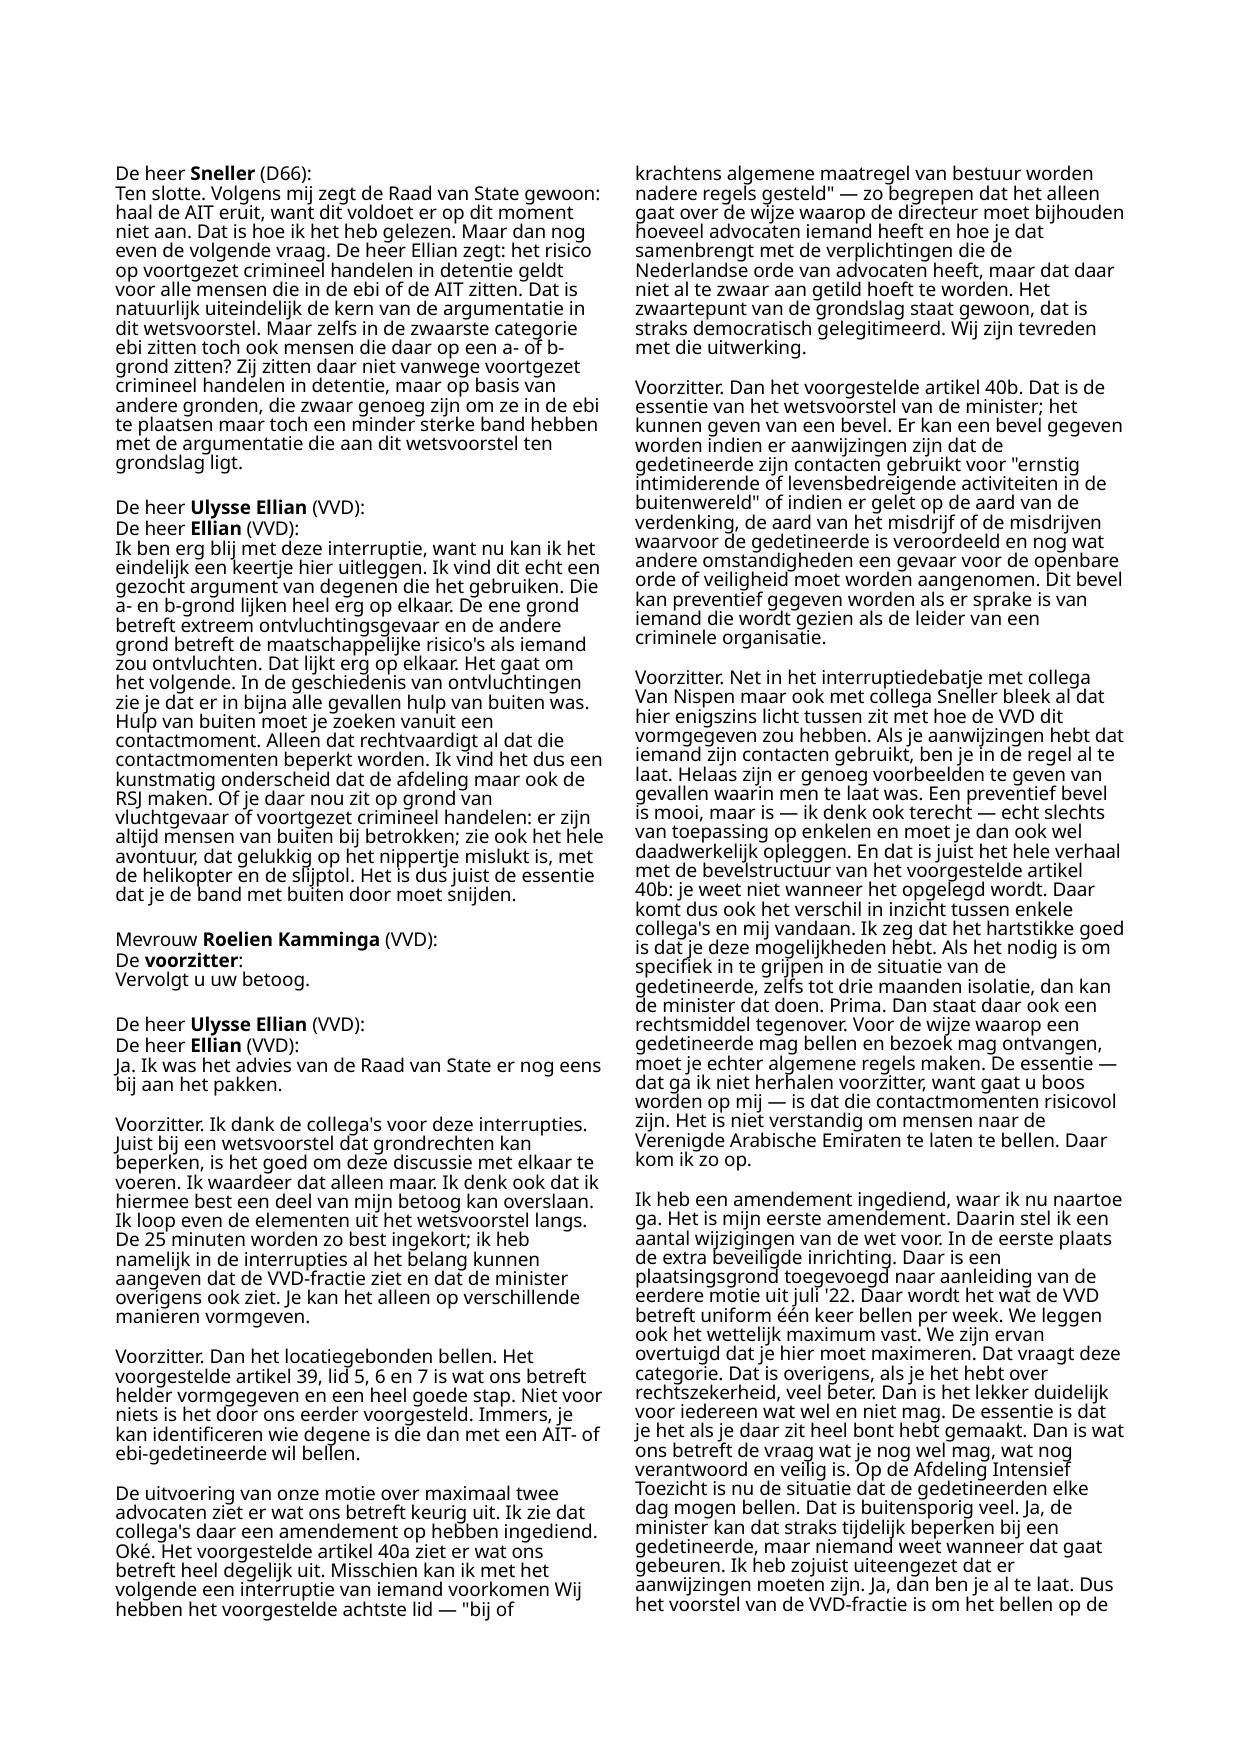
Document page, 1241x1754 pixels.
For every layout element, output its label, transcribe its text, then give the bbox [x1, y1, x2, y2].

text Voorzitter. Dan het voorgestelde artikel 40b. Dat is de essentie van het wetsvoorstel van de minister; het kunnen geven van een bevel. Er kan een bevel gegeven worden indien er aanwijzingen zijn dat de gedetineerde zijn contacten gebruikt voor "ernstig intimiderende of levensbedreigende activiteiten in de buitenwereld" of indien er gelet op de aard van de verdenking, de aard van het misdrijf of de misdrijven waarvoor de gedetineerde is veroordeeld en nog wat andere omstandigheden een gevaar voor de openbare orde of veiligheid moet worden aangenomen. Dit bevel kan preventief gegeven worden als er sprake is van iemand die wordt gezien als de leider van een criminele organisatie. [635, 379, 1125, 648]
text De heer Ellian (VVD): [115, 520, 605, 539]
text De heer Sneller (D66): [115, 165, 605, 184]
text Ik heb een amendement ingediend, waar ik nu naartoe ga. Het is mijn eerste amendement. Daarin stel ik een aantal wijzigingen van de wet voor. In de eerste plaats de extra beveiligde inrichting. Daar is een plaatsingsgrond toegevoegd naar aanleiding van de eerdere motie uit juli '22. Daar wordt het wat de VVD betreft uniform één keer bellen per week. We leggen ook het wettelijk maximum vast. We zijn ervan overtuigd dat je hier moet maximeren. Dat vraagt deze categorie. Dat is overigens, als je het hebt over rechtszekerheid, veel beter. Dan is het lekker duidelijk voor iedereen wat wel en niet mag. De essentie is dat je het als je daar zit heel bont hebt gemaakt. Dan is wat ons betreft de vraag wat je nog wel mag, wat nog verantwoord en veilig is. Op de Afdeling Intensief Toezicht is nu de situatie dat de gedetineerden elke dag mogen bellen. Dat is buitensporig veel. Ja, de minister kan dat straks tijdelijk beperken bij een gedetineerde, maar niemand weet wanneer dat gaat gebeuren. Ik heb zojuist uiteengezet dat er aanwijzingen moeten zijn. Ja, dan ben je al te laat. Dus het voorstel van de VVD-fractie is om het bellen op de [635, 1191, 1125, 1615]
text Mevrouw Roelien Kamminga (VVD): [115, 926, 605, 952]
text Ten slotte. Volgens mij zegt de Raad van State gewoon: haal de AIT eruit, want dit voldoet er op dit moment niet aan. Dat is hoe ik het heb gelezen. Maar dan nog even de volgende vraag. De heer Ellian zegt: het risico op voortgezet crimineel handelen in detentie geldt voor alle mensen die in de ebi of de AIT zitten. Dat is natuurlijk uiteindelijk de kern van de argumentatie in dit wetsvoorstel. Maar zelfs in de zwaarste categorie ebi zitten toch ook mensen die daar op een a- of b-grond zitten? Zij zitten daar niet vanwege voortgezet crimineel handelen in detentie, maar op basis van andere gronden, die zwaar genoeg zijn om ze in de ebi te plaatsen maar toch een minder sterke band hebben met de argumentatie die aan dit wetsvoorstel ten grondslag ligt. [115, 184, 605, 474]
text Vervolgt u uw betoog. [115, 971, 605, 991]
text De voorzitter: [115, 952, 605, 971]
text Ik ben erg blij met deze interruptie, want nu kan ik het eindelijk een keertje hier uitleggen. Ik vind dit echt een gezocht argument van degenen die het gebruiken. Die a- en b-grond lijken heel erg op elkaar. De ene grond betreft extreem ontvluchtingsgevaar en de andere grond betreft de maatschappelijke risico's als iemand zou ontvluchten. Dat lijkt erg op elkaar. Het gaat om het volgende. In de geschiedenis van ontvluchtingen zie je dat er in bijna alle gevallen hulp van buiten was. Hulp van buiten moet je zoeken vanuit een contactmoment. Alleen dat rechtvaardigt al dat die contactmomenten beperkt worden. Ik vind het dus een kunstmatig onderscheid dat de afdeling maar ook de RSJ maken. Of je daar nou zit op grond van vluchtgevaar of voortgezet crimineel handelen: er zijn altijd mensen van buiten bij betrokken; zie ook het hele avontuur, dat gelukkig op het nippertje mislukt is, met de helikopter en de slijptol. Het is dus juist de essentie dat je de band met buiten door moet snijden. [115, 539, 605, 906]
text Voorzitter. Ik dank de collega's voor deze interrupties. Juist bij een wetsvoorstel dat grondrechten kan beperken, is het goed om deze discussie met elkaar te voeren. Ik waardeer dat alleen maar. Ik denk ook dat ik hiermee best een deel van mijn betoog kan overslaan. Ik loop even de elementen uit het wetsvoorstel langs. De 25 minuten worden zo best ingekort; ik heb namelijk in de interrupties al het belang kunnen aangeven dat de VVD-fractie ziet en dat de minister overigens ook ziet. Je kan het alleen op verschillende manieren vormgeven. [115, 1116, 605, 1328]
text De heer Ulysse Ellian (VVD): [115, 1012, 605, 1037]
text Voorzitter. Dan het locatiegebonden bellen. Het voorgestelde artikel 39, lid 5, 6 en 7 is wat ons betreft helder vormgegeven en een heel goede stap. Niet voor niets is het door ons eerder voorgesteld. Immers, je kan identificeren wie degene is die dan met een AIT- of ebi-gedetineerde wil bellen. [115, 1348, 605, 1464]
text Voorzitter. Net in het interruptiedebatje met collega Van Nispen maar ook met collega Sneller bleek al dat hier enigszins licht tussen zit met hoe de VVD dit vormgegeven zou hebben. Als je aanwijzingen hebt dat iemand zijn contacten gebruikt, ben je in de regel al te laat. Helaas zijn er genoeg voorbeelden te geven van gevallen waarin men te laat was. Een preventief bevel is mooi, maar is — ik denk ook terecht — echt slechts van toepassing op enkelen en moet je dan ook wel daadwerkelijk opleggen. En dat is juist het hele verhaal met de bevelstructuur van het voorgestelde artikel 40b: je weet niet wanneer het opgelegd wordt. Daar komt dus ook het verschil in inzicht tussen enkele collega's en mij vandaan. Ik zeg dat het hartstikke goed is dat je deze mogelijkheden hebt. Als het nodig is om specifiek in te grijpen in de situatie van de gedetineerde, zelfs tot drie maanden isolatie, dan kan de minister dat doen. Prima. Dan staat daar ook een rechtsmiddel tegenover. Voor de wijze waarop een gedetineerde mag bellen en bezoek mag ontvangen, moet je echter algemene regels maken. De essentie — dat ga ik niet herhalen voorzitter, want gaat u boos worden op mij — is dat die contactmomenten risicovol zijn. Het is niet verstandig om mensen naar de Verenigde Arabische Emiraten te laten te bellen. Daar kom ik zo op. [635, 669, 1125, 1170]
text De heer Ulysse Ellian (VVD): [115, 494, 605, 520]
text De heer Ellian (VVD): [115, 1037, 605, 1057]
text De uitvoering van onze motie over maximaal twee advocaten ziet er wat ons betreft keurig uit. Ik zie dat collega's daar een amendement op hebben ingediend. Oké. Het voorgestelde artikel 40a ziet er wat ons betreft heel degelijk uit. Misschien kan ik met het volgende een interruptie van iemand voorkomen Wij hebben het voorgestelde achtste lid — "bij of [115, 1485, 605, 1620]
text krachtens algemene maatregel van bestuur worden nadere regels gesteld" — zo begrepen dat het alleen gaat over de wijze waarop de directeur moet bijhouden hoeveel advocaten iemand heeft en hoe je dat samenbrengt met de verplichtingen die de Nederlandse orde van advocaten heeft, maar dat daar niet al te zwaar aan getild hoeft te worden. Het zwaartepunt van de grondslag staat gewoon, dat is straks democratisch gelegitimeerd. Wij zijn tevreden met die uitwerking. [635, 165, 1125, 358]
text Ja. Ik was het advies van de Raad van State er nog eens bij aan het pakken. [115, 1057, 605, 1095]
